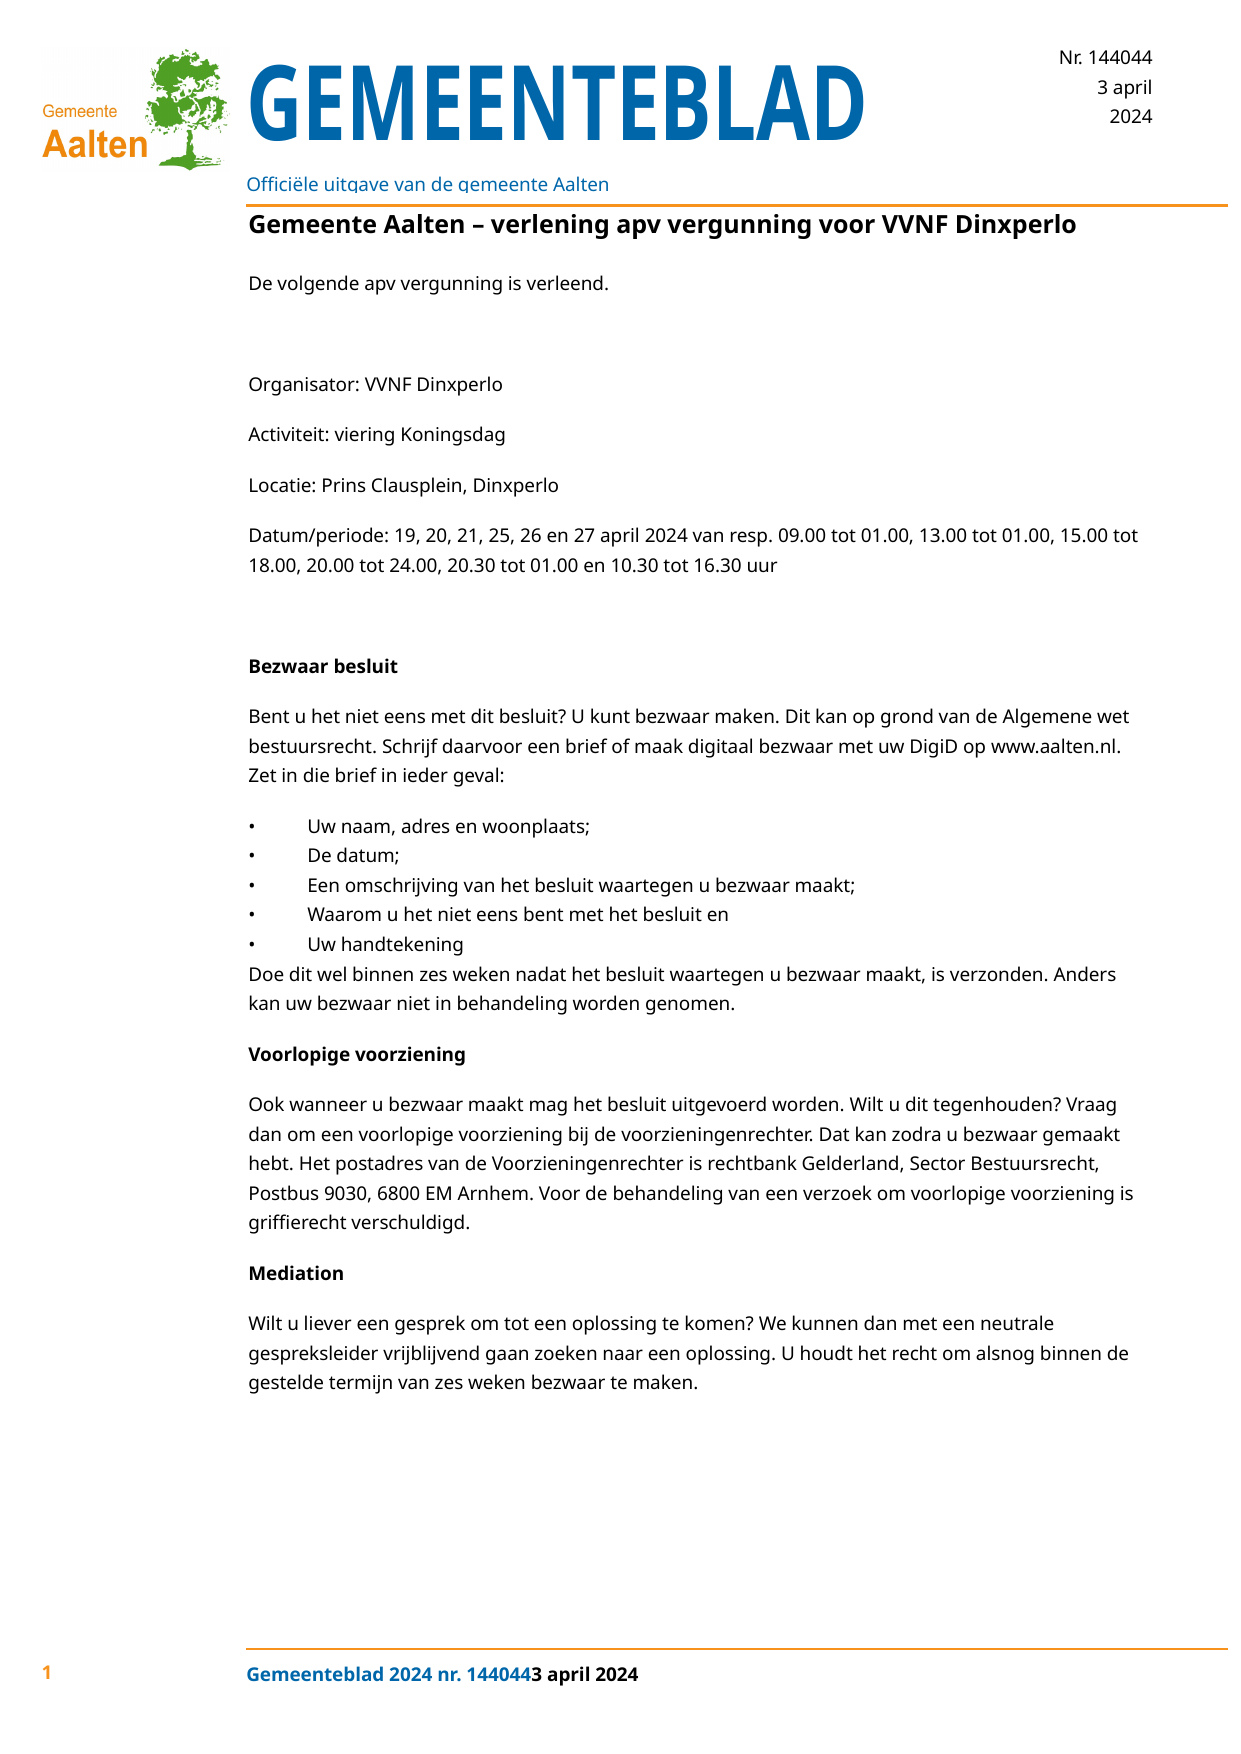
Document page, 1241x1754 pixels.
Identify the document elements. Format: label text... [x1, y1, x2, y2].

list Uw handtekening [248, 931, 1152, 957]
text Locatie: Prins Clausplein, Dinxperlo [248, 472, 1152, 498]
text Voorlopige voorziening [248, 1041, 1152, 1066]
list De datum; [248, 842, 1152, 868]
text Activiteit: viering Koningsdag [248, 422, 1152, 447]
list Uw naam, adres en woonplaats; [248, 813, 1152, 838]
text De volgende apv vergunning is verleend. [248, 270, 1152, 296]
text Ook wanneer u bezwaar maakt mag het besluit uitgevoerd worden. Wilt u dit tegenhouden? Vraag dan om een voorlopige voorziening bij de voorzieningenrechter. Dat kan zodra u bezwaar gemaakt hebt. Het postadres van de Voorzieningenrechter is rechtbank Gelderland, Sector Bestuursrecht, Postbus 9030, 6800 EM Arnhem. Voor de behandeling van een verzoek om voorlopige voorziening is griffierecht verschuldigd. [248, 1091, 1152, 1235]
text Datum/periode: 19, 20, 21, 25, 26 en 27 april 2024 van resp. 09.00 tot 01.00, 13.00 tot 01.00, 15.00 tot 18.00, 20.00 tot 24.00, 20.30 tot 01.00 en 10.30 tot 16.30 uur [248, 522, 1152, 578]
list Een omschrijving van het besluit waartegen u bezwaar maakt; [248, 872, 1152, 898]
text Organisator: VVNF Dinxperlo [248, 371, 1152, 397]
text Bezwaar besluit [248, 653, 1152, 678]
text Gemeente Aalten – verlening apv vergunning voor VVNF Dinxperlo [248, 207, 1152, 241]
picture [41, 47, 231, 172]
text Bent u het niet eens met dit besluit? U kunt bezwaar maken. Dit kan op grond van de Algemene wet bestuursrecht. Schrijf daarvoor een brief of maak digitaal bezwaar met uw DigiD op www.aalten.nl. Zet in die brief in ieder geval: [248, 703, 1152, 788]
text Doe dit wel binnen zes weken nadat het besluit waartegen u bezwaar maakt, is verzonden. Anders kan uw bezwaar niet in behandeling worden genomen. [248, 961, 1152, 1016]
text Wilt u liever een gesprek om tot een oplossing te komen? We kunnen dan met een neutrale gespreksleider vrijblijvend gaan zoeken naar een oplossing. U houdt het recht om alsnog binnen de gestelde termijn van zes weken bezwaar te maken. [248, 1310, 1152, 1395]
list Waarom u het niet eens bent met het besluit en [248, 902, 1152, 927]
text Mediation [248, 1260, 1152, 1286]
